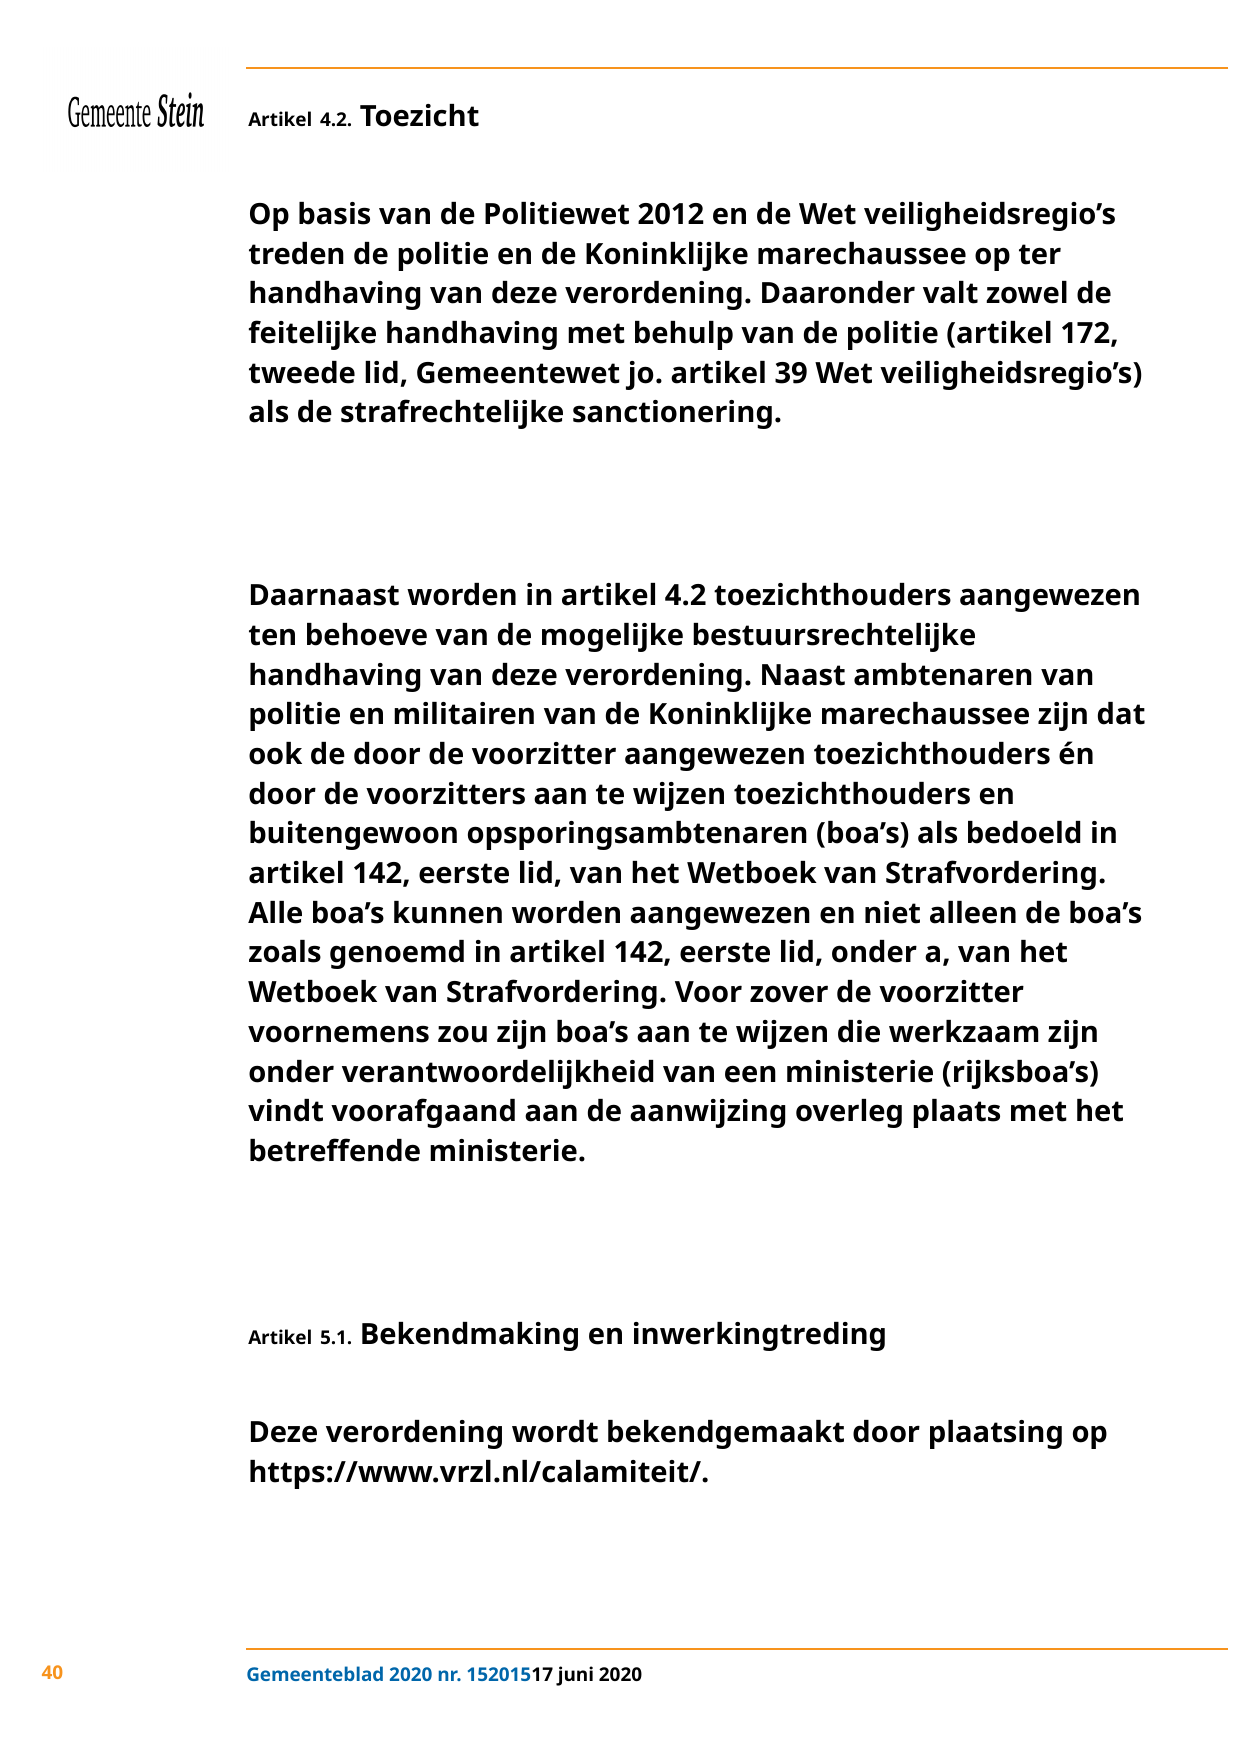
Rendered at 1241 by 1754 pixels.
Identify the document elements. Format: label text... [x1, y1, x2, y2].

text Op basis van de Politiewet 2012 en de Wet veiligheidsregio’s treden de politie en de Koninklijke marechaussee op ter handhaving van deze verordening. Daaronder valt zowel de feitelijke handhaving met behulp van de politie (artikel 172, tweede lid, Gemeentewet jo. artikel 39 Wet veiligheidsregio’s) als de strafrechtelijke sanctionering. [248, 193, 1152, 431]
text Artikel 4.2. Toezicht [248, 95, 1152, 134]
picture [41, 47, 231, 172]
text Daarnaast worden in artikel 4.2 toezichthouders aangewezen ten behoeve van de mogelijke bestuursrechtelijke handhaving van deze verordening. Naast ambtenaren van politie en militairen van de Koninklijke marechaussee zijn dat ook de door de voorzitter aangewezen toezichthouders én door de voorzitters aan te wijzen toezichthouders en buitengewoon opsporingsambtenaren (boa’s) als bedoeld in artikel 142, eerste lid, van het Wetboek van Strafvordering. Alle boa’s kunnen worden aangewezen en niet alleen de boa’s zoals genoemd in artikel 142, eerste lid, onder a, van het Wetboek van Strafvordering. Voor zover de voorzitter voornemens zou zijn boa’s aan te wijzen die werkzaam zijn onder verantwoordelijkheid van een ministerie (rijksboa’s) vindt voorafgaand aan de aanwijzing overleg plaats met het betreffende ministerie. [248, 574, 1152, 1170]
text Deze verordening wordt bekendgemaakt door plaatsing op https://www.vrzl.nl/calamiteit/. [248, 1412, 1152, 1491]
text Artikel 5.1. Bekendmaking en inwerkingtreding [248, 1313, 1152, 1353]
